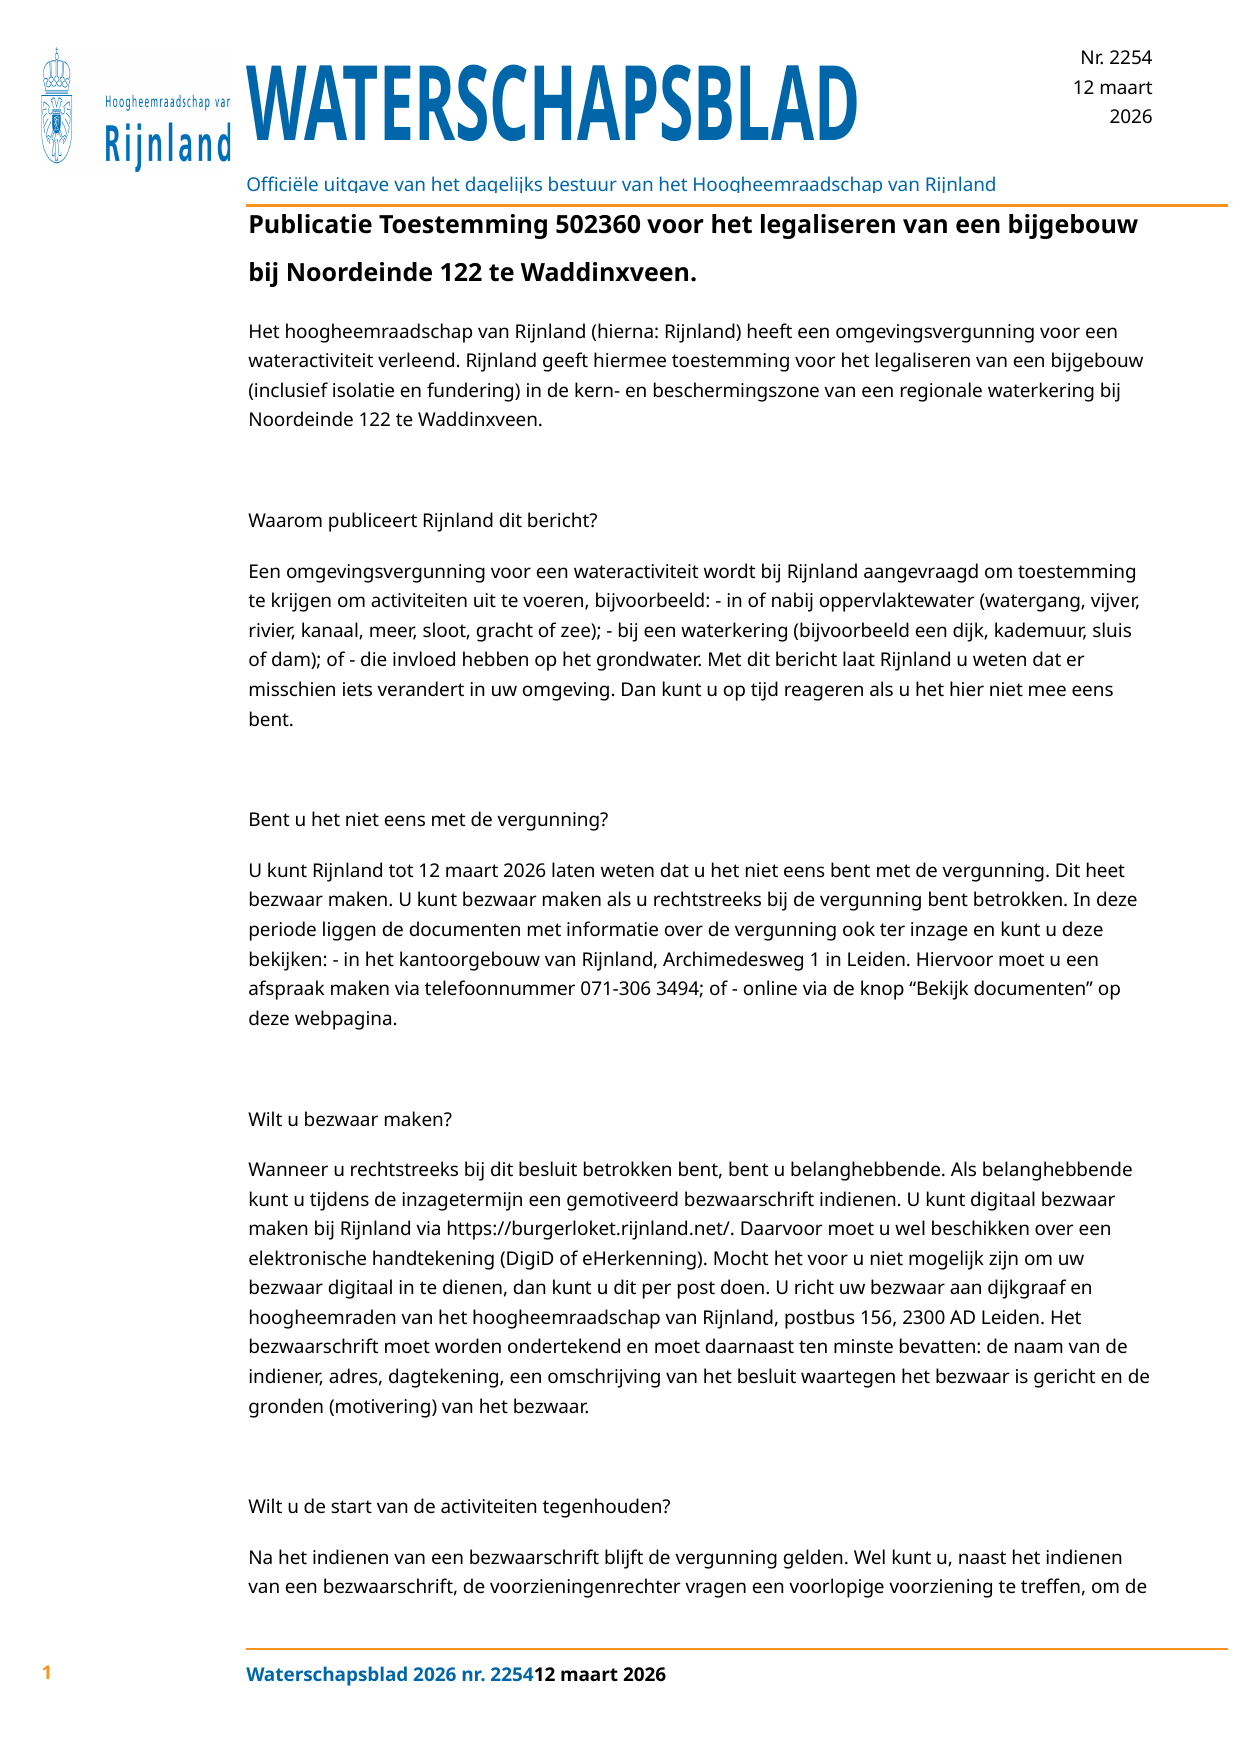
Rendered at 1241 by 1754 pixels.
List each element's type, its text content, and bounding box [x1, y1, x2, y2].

text Wilt u de start van de activiteiten tegenhouden? [248, 1494, 1152, 1519]
text Publicatie Toestemming 502360 voor het legaliseren van een bijgebouw bij Noordeinde 122 te Waddinxveen. [248, 207, 1152, 288]
text Een omgevingsvergunning voor een wateractiviteit wordt bij Rijnland aangevraagd om toestemming te krijgen om activiteiten uit te voeren, bijvoorbeeld: - in of nabij oppervlaktewater (watergang, vijver, rivier, kanaal, meer, sloot, gracht of zee); - bij een waterkering (bijvoorbeeld een dijk, kademuur, sluis of dam); of - die invloed hebben op het grondwater. Met dit bericht laat Rijnland u weten dat er misschien iets verandert in uw omgeving. Dan kunt u op tijd reageren als u het hier niet mee eens bent. [248, 558, 1152, 732]
picture [41, 47, 231, 172]
text Wilt u bezwaar maken? [248, 1106, 1152, 1132]
text Bent u het niet eens met de vergunning? [248, 807, 1152, 832]
text Het hoogheemraadschap van Rijnland (hierna: Rijnland) heeft een omgevingsvergunning voor een wateractiviteit verleend. Rijnland geeft hiermee toestemming voor het legaliseren van een bijgebouw (inclusief isolatie en fundering) in de kern- en beschermingszone van een regionale waterkering bij Noordeinde 122 te Waddinxveen. [248, 318, 1152, 432]
text Waarom publiceert Rijnland dit bericht? [248, 507, 1152, 533]
text Wanneer u rechtstreeks bij dit besluit betrokken bent, bent u belanghebbende. Als belanghebbende kunt u tijdens de inzagetermijn een gemotiveerd bezwaarschrift indienen. U kunt digitaal bezwaar maken bij Rijnland via https://burgerloket.rijnland.net/. Daarvoor moet u wel beschikken over een elektronische handtekening (DigiD of eHerkenning). Mocht het voor u niet mogelijk zijn om uw bezwaar digitaal in te dienen, dan kunt u dit per post doen. U richt uw bezwaar aan dijkgraaf en hoogheemraden van het hoogheemraadschap van Rijnland, postbus 156, 2300 AD Leiden. Het bezwaarschrift moet worden ondertekend en moet daarnaast ten minste bevatten: de naam van de indiener, adres, dagtekening, een omschrijving van het besluit waartegen het bezwaar is gericht en de gronden (motivering) van het bezwaar. [248, 1156, 1152, 1419]
text Na het indienen van een bezwaarschrift blijft de vergunning gelden. Wel kunt u, naast het indienen van een bezwaarschrift, de voorzieningenrechter vragen een voorlopige voorziening te treffen, om de [248, 1544, 1152, 1599]
text U kunt Rijnland tot 12 maart 2026 laten weten dat u het niet eens bent met de vergunning. Dit heet bezwaar maken. U kunt bezwaar maken als u rechtstreeks bij de vergunning bent betrokken. In deze periode liggen de documenten met informatie over de vergunning ook ter inzage en kunt u deze bekijken: - in het kantoorgebouw van Rijnland, Archimedesweg 1 in Leiden. Hiervoor moet u een afspraak maken via telefoonnummer 071-306 3494; of - online via de knop “Bekijk documenten” op deze webpagina. [248, 857, 1152, 1031]
